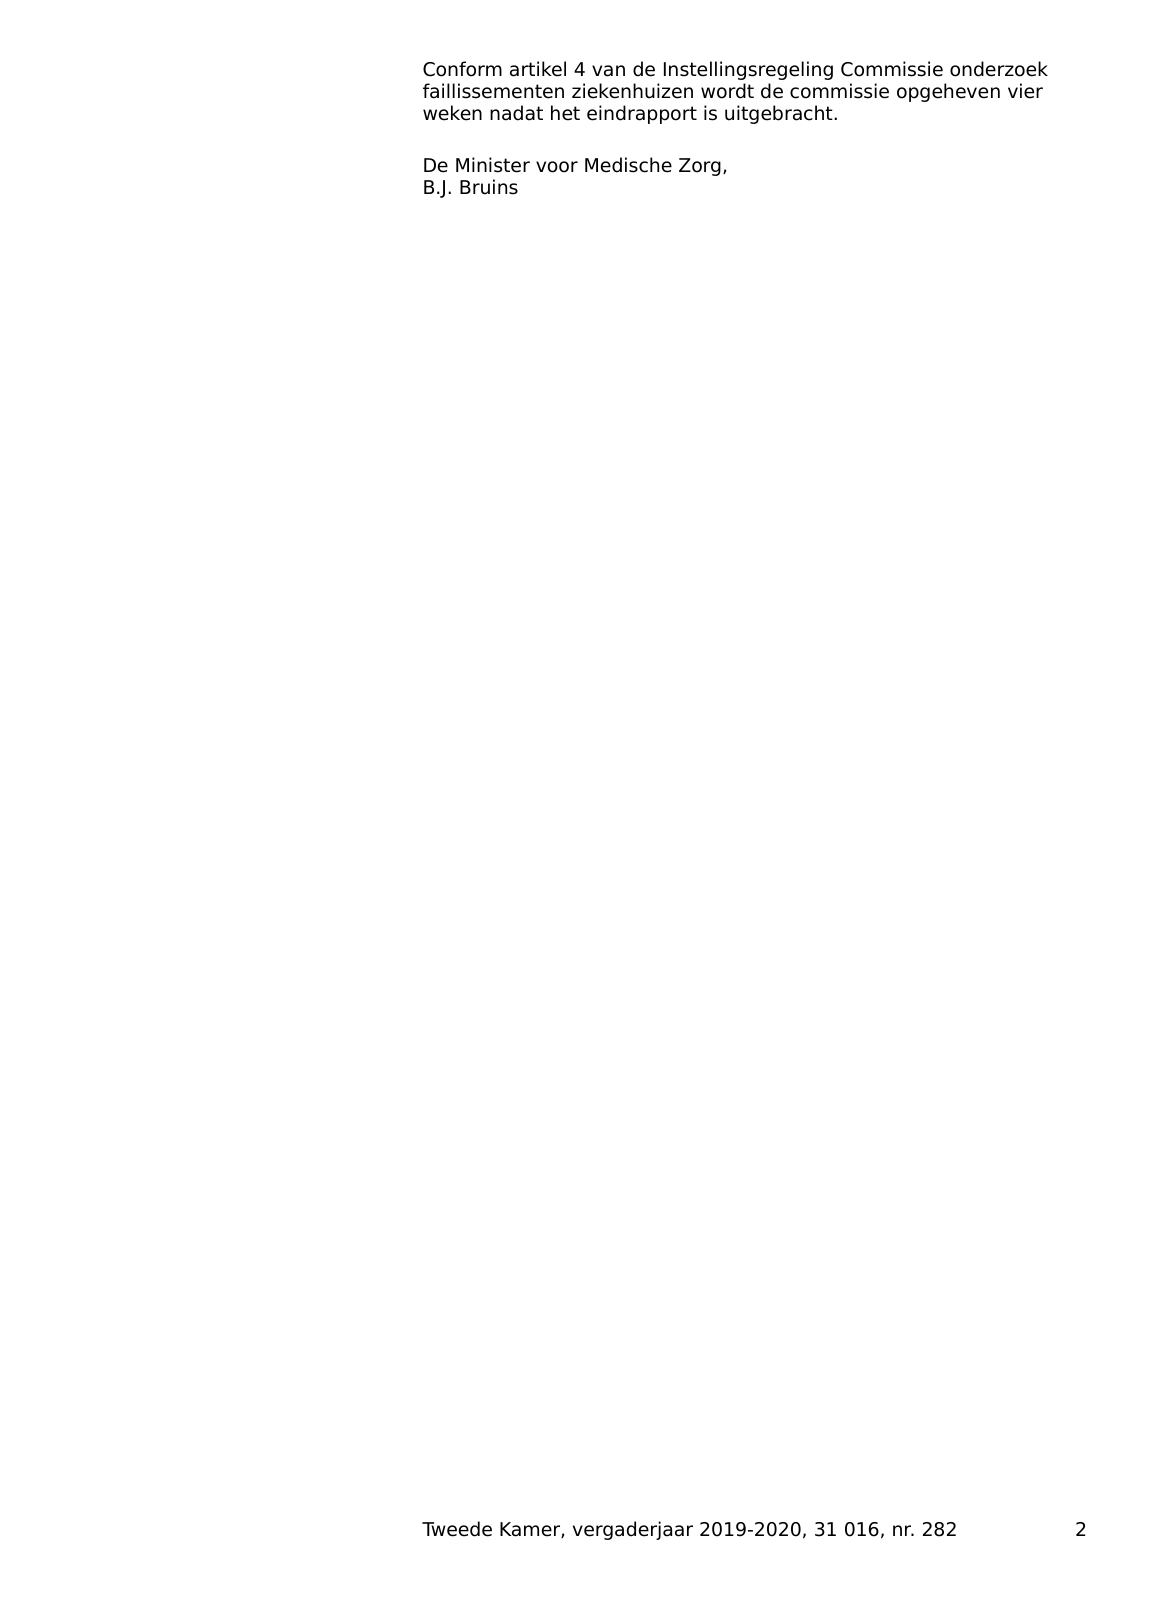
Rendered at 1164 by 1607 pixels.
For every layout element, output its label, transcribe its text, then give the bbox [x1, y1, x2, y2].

text Conform artikel 4 van de Instellingsregeling Commissie onderzoek faillissementen ziekenhuizen wordt de commissie opgeheven vier weken nadat het eindrapport is uitgebracht. [422, 59, 1087, 125]
text De Minister voor Medische Zorg, B.J. Bruins [422, 155, 1087, 199]
